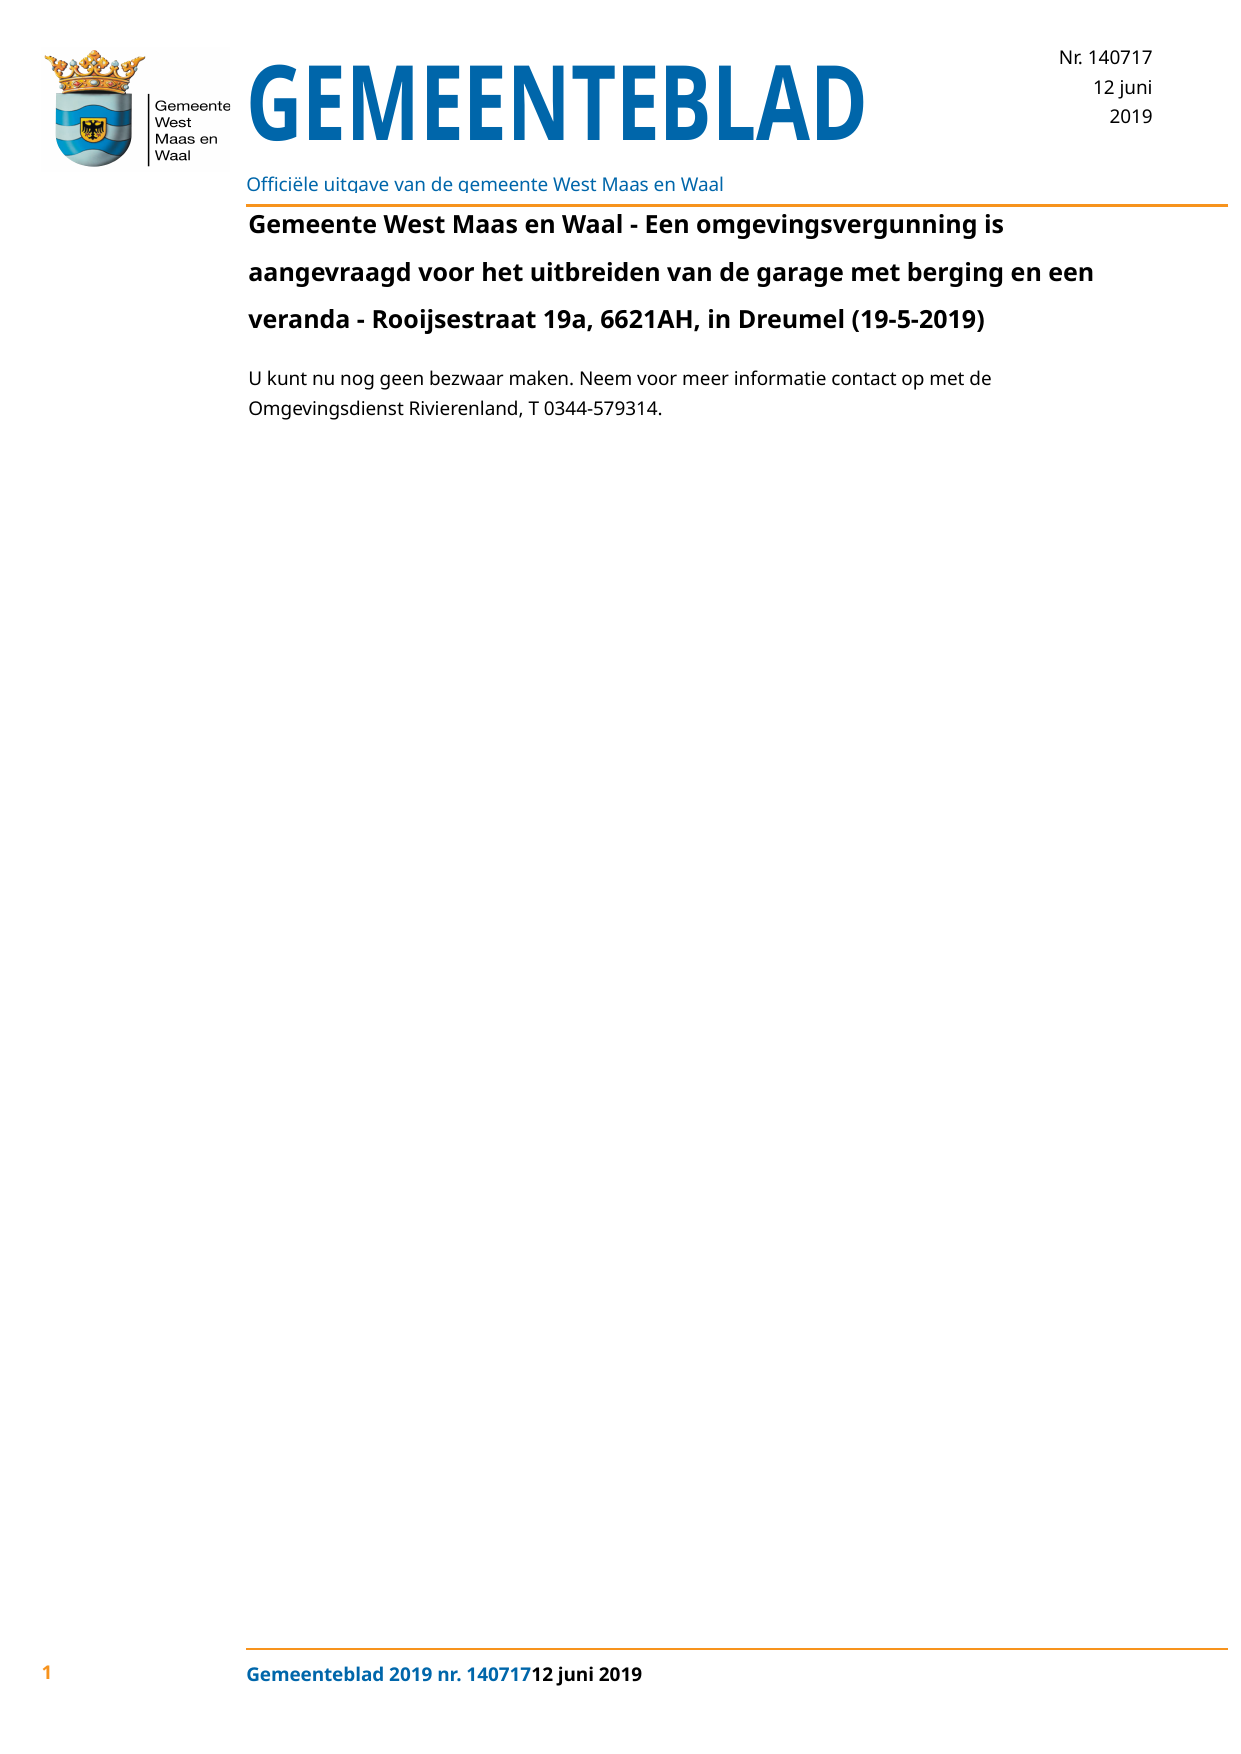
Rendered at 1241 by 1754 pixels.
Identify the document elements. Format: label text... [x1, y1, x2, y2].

text U kunt nu nog geen bezwaar maken. Neem voor meer informatie contact op met de Omgevingsdienst Rivierenland, T 0344-579314. [248, 366, 1152, 421]
picture [41, 47, 231, 172]
text Gemeente West Maas en Waal - Een omgevingsvergunning is aangevraagd voor het uitbreiden van de garage met berging en een veranda - Rooijsestraat 19a, 6621AH, in Dreumel (19-5-2019) [248, 207, 1152, 336]
